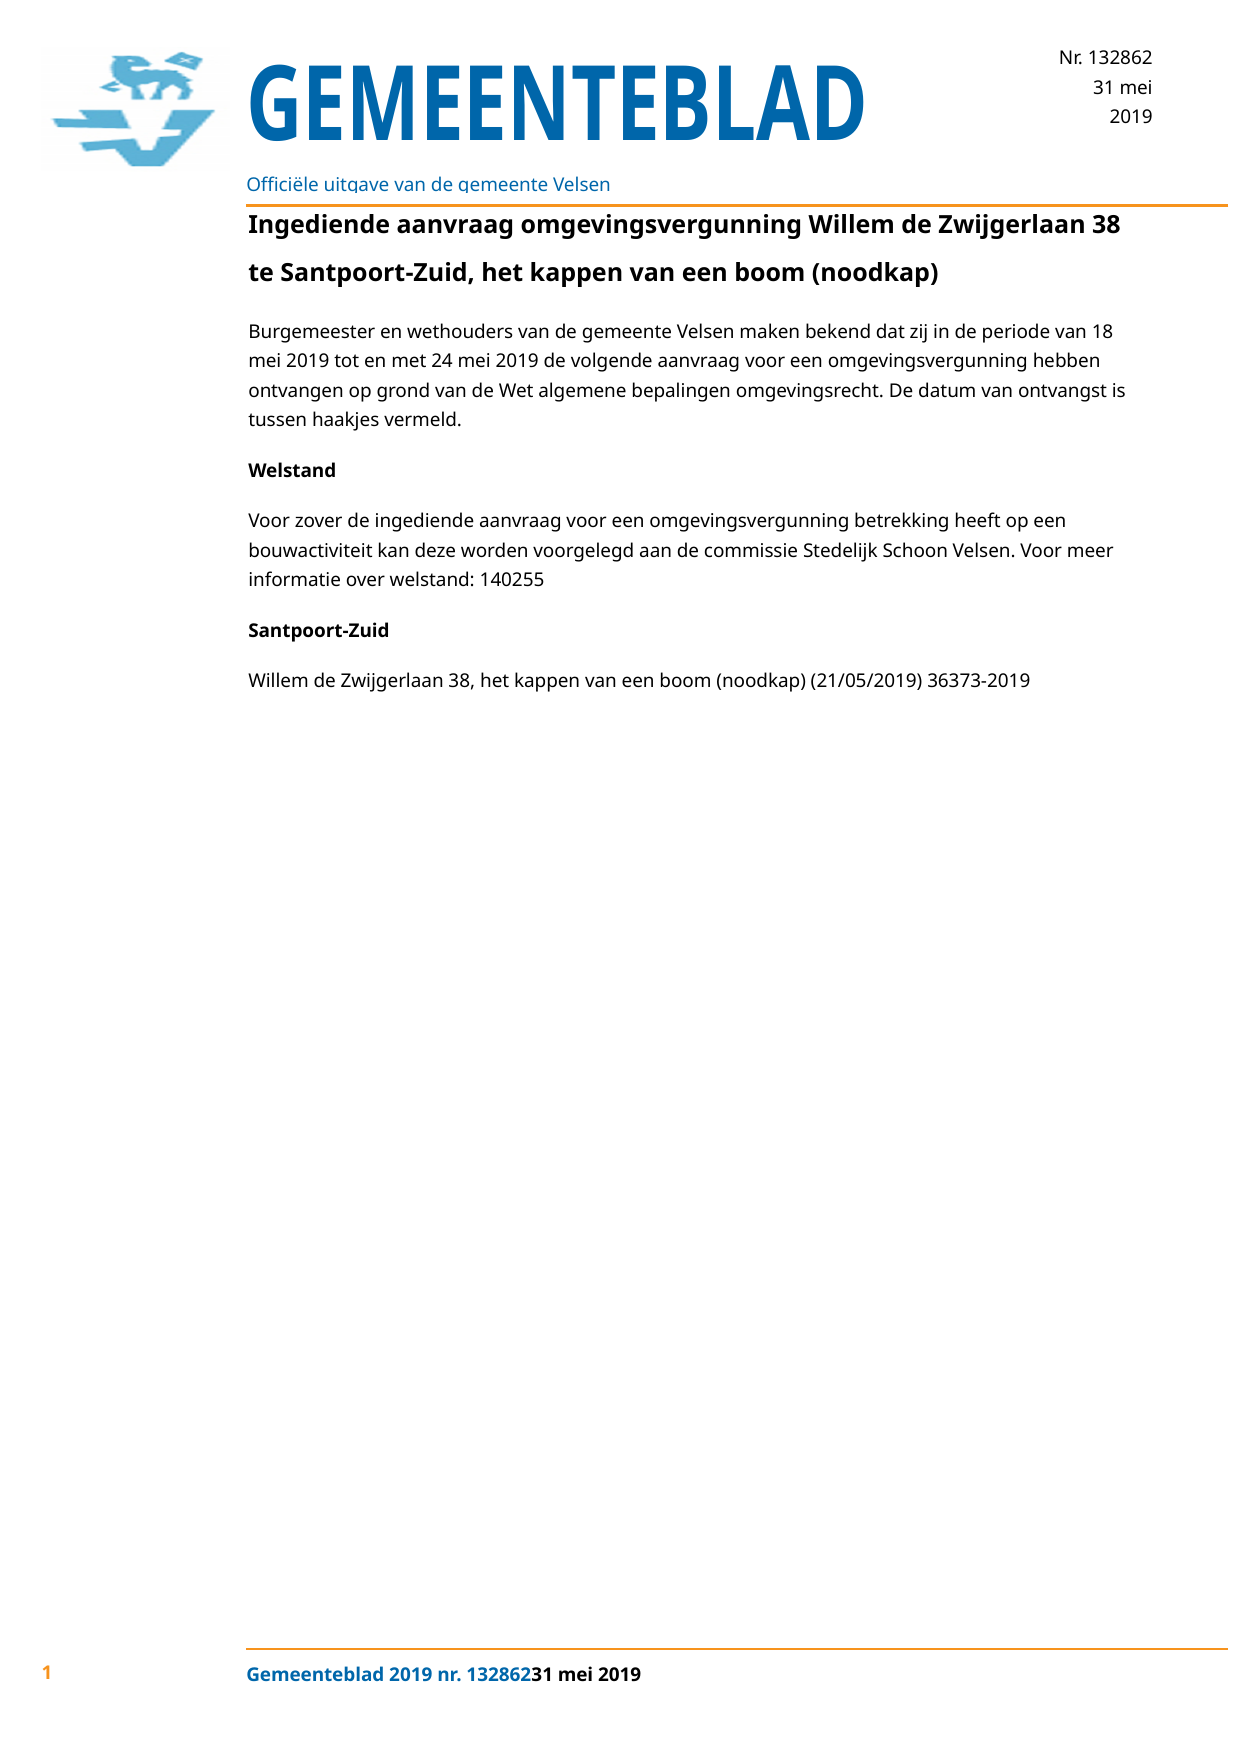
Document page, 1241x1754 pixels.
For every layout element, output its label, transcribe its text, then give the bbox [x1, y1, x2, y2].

text Voor zover de ingediende aanvraag voor een omgevingsvergunning betrekking heeft op een bouwactiviteit kan deze worden voorgelegd aan de commissie Stedelijk Schoon Velsen. Voor meer informatie over welstand: 140255 [248, 507, 1152, 592]
text Ingediende aanvraag omgevingsvergunning Willem de Zwijgerlaan 38 te Santpoort-Zuid, het kappen van een boom (noodkap) [248, 207, 1152, 288]
picture [41, 47, 231, 172]
text Welstand [248, 457, 1152, 483]
text Willem de Zwijgerlaan 38, het kappen van een boom (noodkap) (21/05/2019) 36373-2019 [248, 667, 1152, 693]
text Burgemeester en wethouders van de gemeente Velsen maken bekend dat zij in de periode van 18 mei 2019 tot en met 24 mei 2019 de volgende aanvraag voor een omgevingsvergunning hebben ontvangen op grond van de Wet algemene bepalingen omgevingsrecht. De datum van ontvangst is tussen haakjes vermeld. [248, 318, 1152, 432]
text Santpoort-Zuid [248, 617, 1152, 643]
